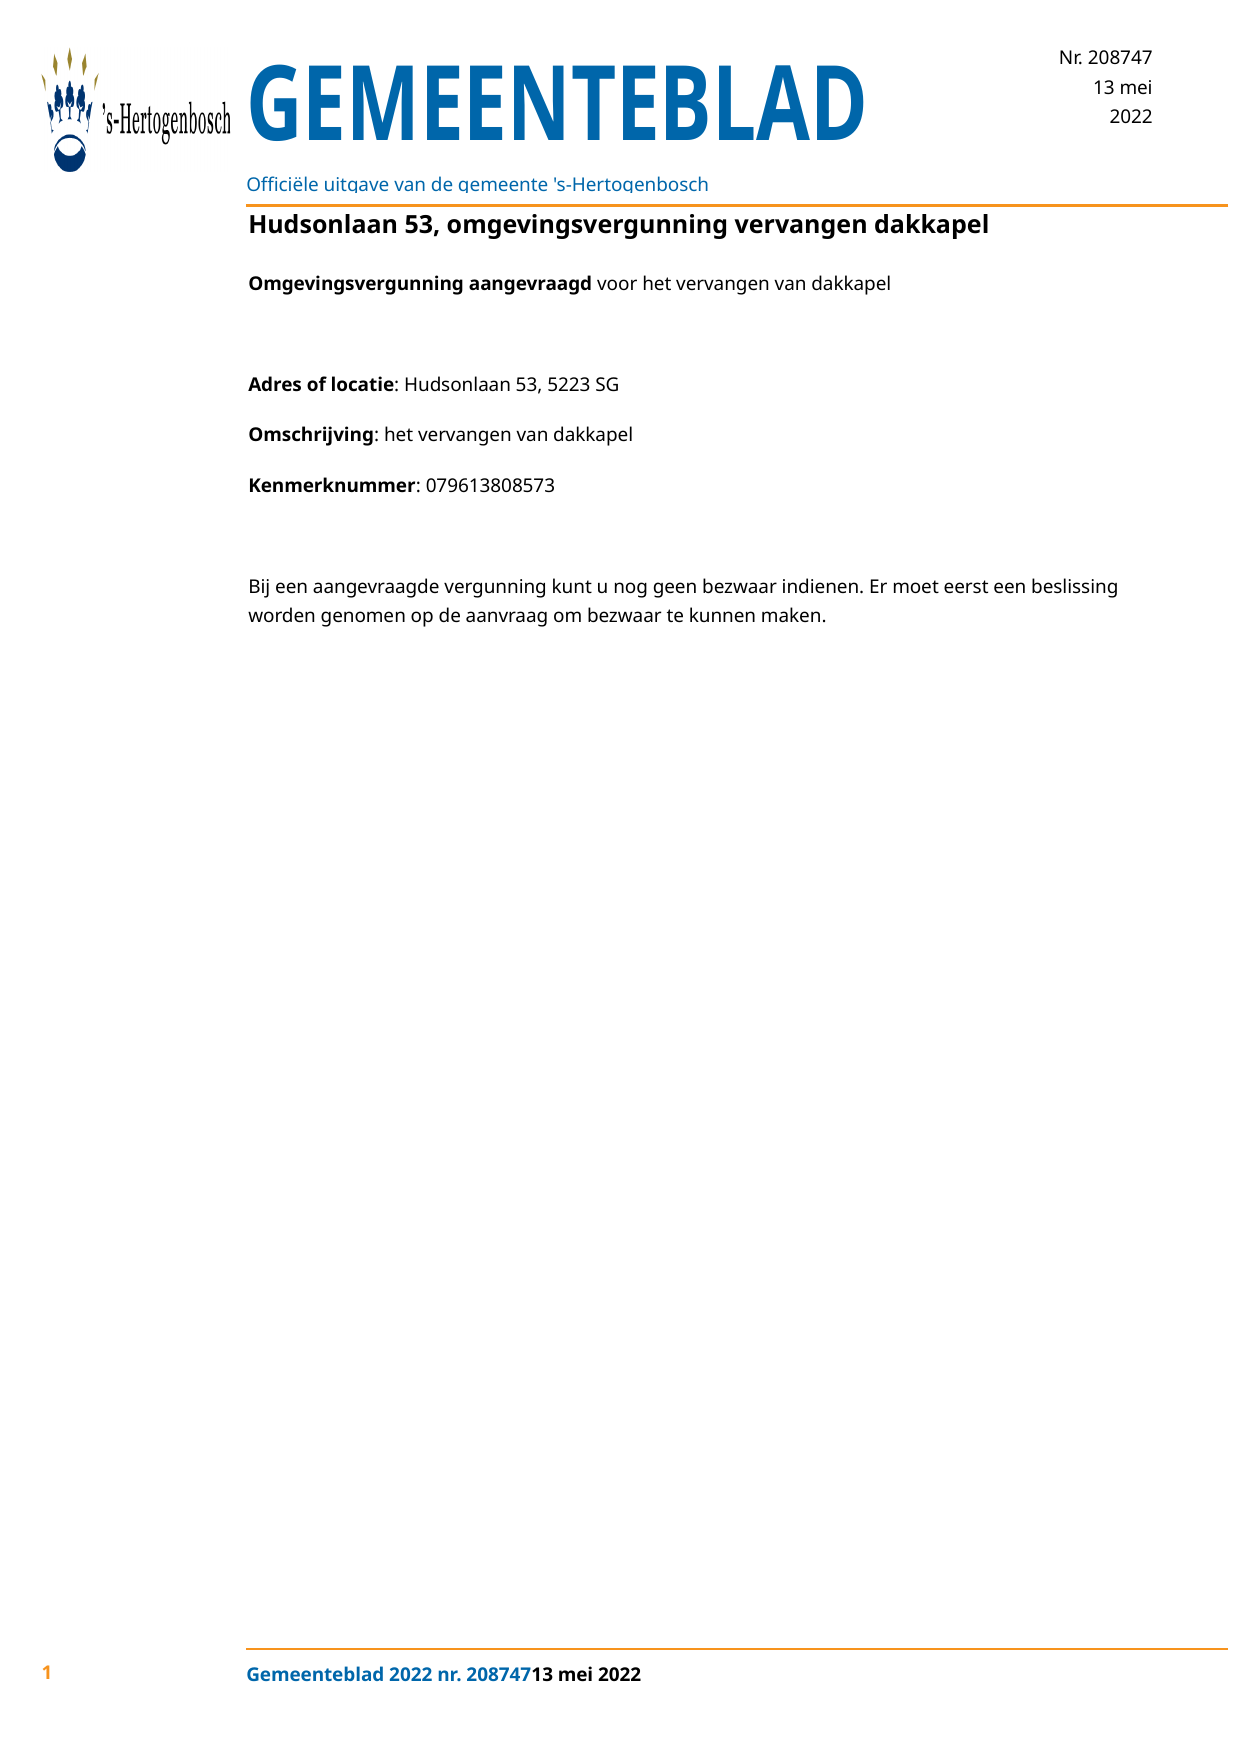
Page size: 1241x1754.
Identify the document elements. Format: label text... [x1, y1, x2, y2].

text Omschrijving: het vervangen van dakkapel [248, 422, 1152, 447]
text Adres of locatie: Hudsonlaan 53, 5223 SG [248, 371, 1152, 397]
text Hudsonlaan 53, omgevingsvergunning vervangen dakkapel [248, 207, 1152, 241]
text Omgevingsvergunning aangevraagd voor het vervangen van dakkapel [248, 270, 1152, 296]
picture [41, 47, 231, 172]
text Bij een aangevraagde vergunning kunt u nog geen bezwaar indienen. Er moet eerst een beslissing worden genomen op de aanvraag om bezwaar te kunnen maken. [248, 573, 1152, 628]
text Kenmerknummer: 079613808573 [248, 472, 1152, 498]
